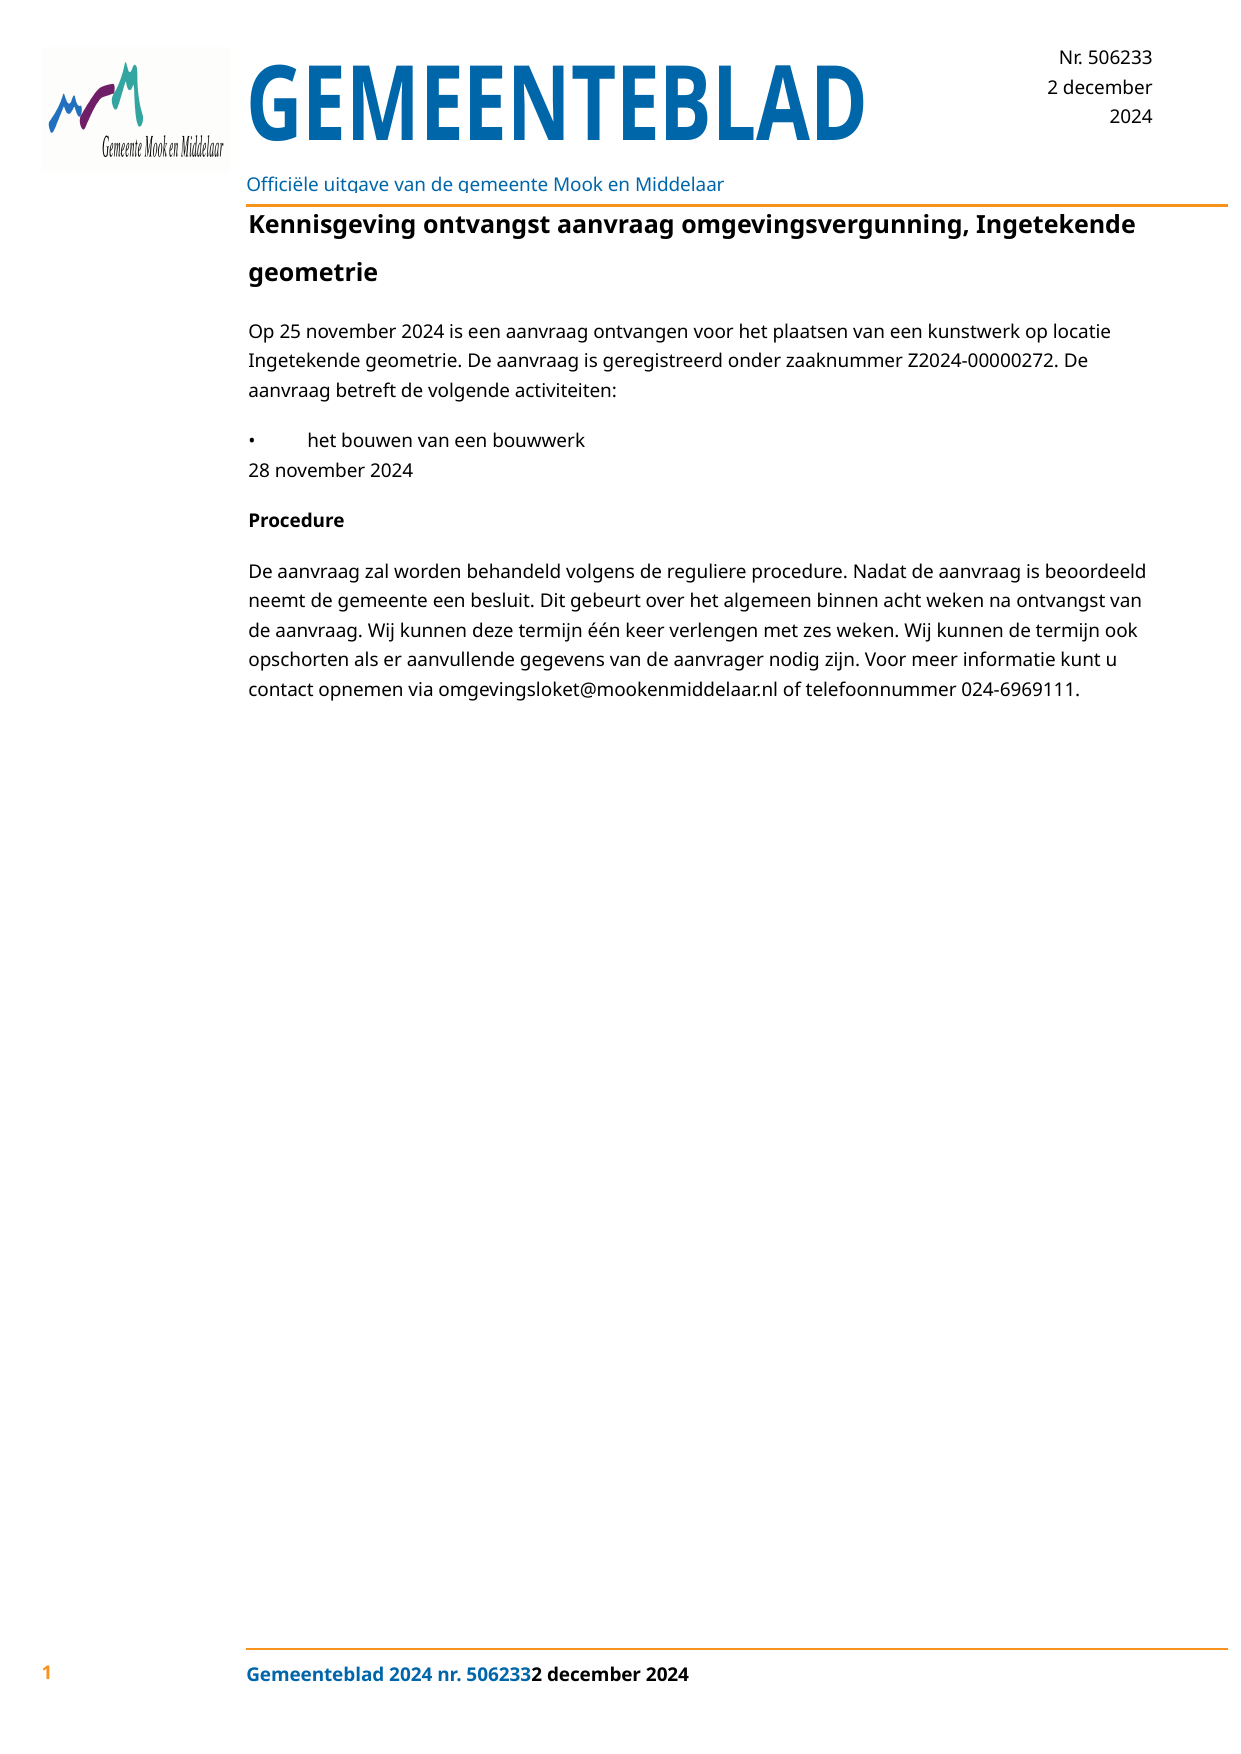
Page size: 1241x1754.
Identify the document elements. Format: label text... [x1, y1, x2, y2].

picture [41, 47, 231, 172]
text Op 25 november 2024 is een aanvraag ontvangen voor het plaatsen van een kunstwerk op locatie Ingetekende geometrie. De aanvraag is geregistreerd onder zaaknummer Z2024-00000272. De aanvraag betreft de volgende activiteiten: [248, 318, 1152, 403]
text 28 november 2024 [248, 457, 1152, 483]
text De aanvraag zal worden behandeld volgens de reguliere procedure. Nadat de aanvraag is beoordeeld neemt de gemeente een besluit. Dit gebeurt over het algemeen binnen acht weken na ontvangst van de aanvraag. Wij kunnen deze termijn één keer verlengen met zes weken. Wij kunnen de termijn ook opschorten als er aanvullende gegevens van de aanvrager nodig zijn. Voor meer informatie kunt u contact opnemen via omgevingsloket@mookenmiddelaar.nl of telefoonnummer 024-6969111. [248, 558, 1152, 702]
list het bouwen van een bouwwerk [248, 427, 1152, 453]
text Kennisgeving ontvangst aanvraag omgevingsvergunning, Ingetekende geometrie [248, 207, 1152, 288]
text Procedure [248, 507, 1152, 533]
